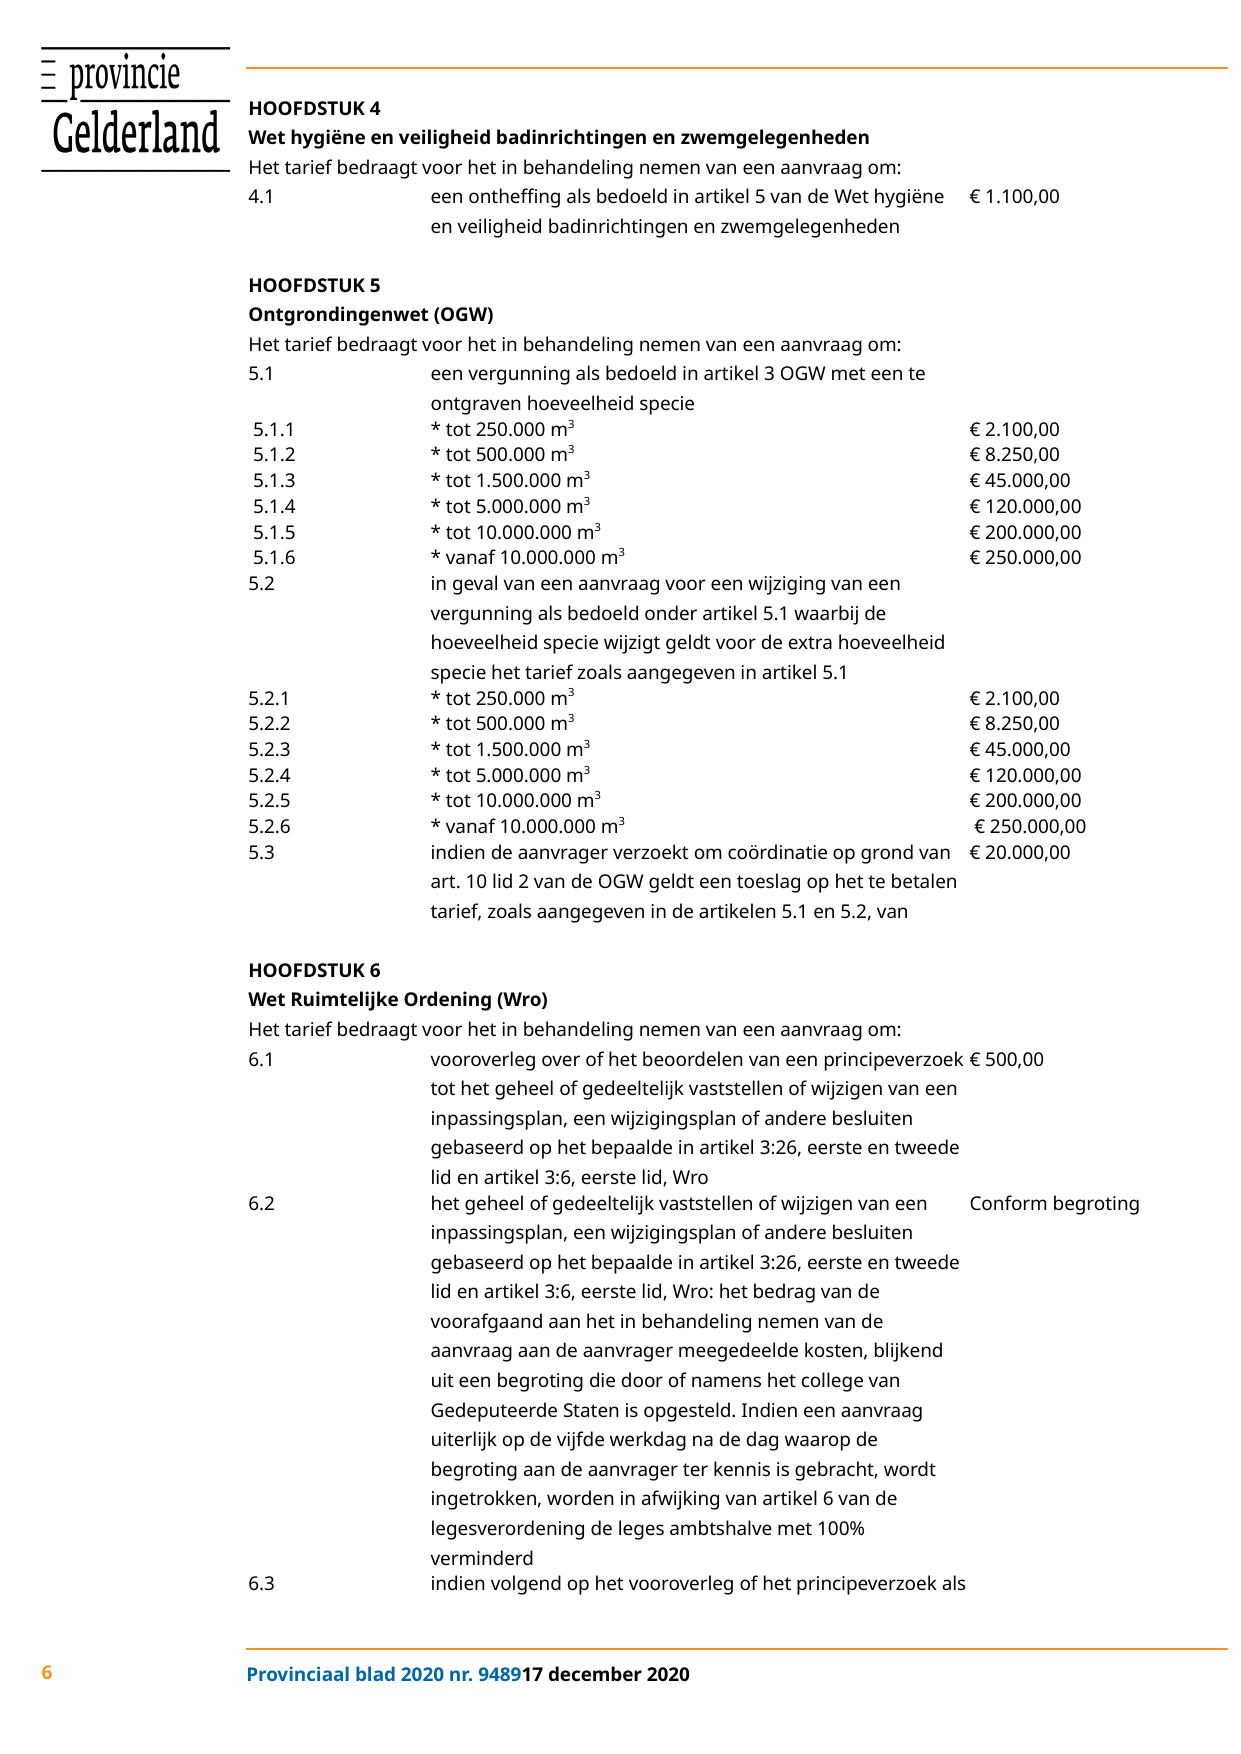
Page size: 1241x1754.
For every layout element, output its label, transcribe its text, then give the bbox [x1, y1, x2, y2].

table_cell indien de aanvrager verzoekt om coördinatie op grond van art. 10 lid 2 van de OGW geldt een toeslag op het te betalen tarief, zoals aangegeven in de artikelen 5.1 en 5.2, van [430, 839, 969, 924]
table_cell * tot 5.000.000 m3 [430, 493, 969, 519]
table_cell 5.2.1 [248, 685, 430, 711]
table_cell 5.2.5 [248, 788, 430, 813]
table_cell in geval van een aanvraag voor een wijziging van een vergunning als bedoeld onder artikel 5.1 waarbij de hoeveelheid specie wijzigt geldt voor de extra hoeveelheid specie het tarief zoals aangegeven in artikel 5.1 [430, 570, 969, 685]
table_cell € 200.000,00 [969, 519, 1152, 544]
table_header 5.1 [248, 361, 430, 416]
table_cell 5.1.6 [248, 545, 430, 570]
table_cell € 8.250,00 [969, 442, 1152, 467]
table_cell 5.2 [248, 570, 430, 685]
table_header € 500,00 [969, 1046, 1152, 1190]
table_header 4.1 [248, 184, 430, 239]
table_header een ontheffing als bedoeld in artikel 5 van de Wet hygiëne en veiligheid badinrichtingen en zwemgelegenheden [430, 184, 969, 239]
text HOOFDSTUK 5 [248, 272, 1152, 297]
text Wet Ruimtelijke Ordening (Wro) [248, 986, 1152, 1012]
table_cell * tot 10.000.000 m3 [430, 519, 969, 544]
table_cell € 2.100,00 [969, 416, 1152, 442]
table_cell € 250.000,00 [969, 545, 1152, 570]
table_cell * tot 250.000 m3 [430, 685, 969, 711]
picture [41, 47, 231, 172]
text HOOFDSTUK 6 [248, 957, 1152, 983]
table_cell € 8.250,00 [969, 711, 1152, 736]
table_cell indien volgend op het vooroverleg of het principeverzoek als [430, 1571, 969, 1596]
table_cell [969, 1571, 1152, 1596]
table_cell * tot 500.000 m3 [430, 711, 969, 736]
table_cell 5.1.5 [248, 519, 430, 544]
table_cell * tot 10.000.000 m3 [430, 788, 969, 813]
table_cell 5.1.3 [248, 468, 430, 493]
table_cell 5.3 [248, 839, 430, 924]
table_cell [969, 570, 1152, 685]
text Het tarief bedraagt voor het in behandeling nemen van een aanvraag om: [248, 154, 1152, 180]
table_cell het geheel of gedeeltelijk vaststellen of wijzigen van een inpassingsplan, een wijzigingsplan of andere besluiten gebaseerd op het bepaalde in artikel 3:26, eerste en tweede lid en artikel 3:6, eerste lid, Wro: het bedrag van de voorafgaand aan het in behandeling nemen van de aanvraag aan de aanvrager meegedeelde kosten, blijkend uit een begroting die door of namens het college van Gedeputeerde Staten is opgesteld. Indien een aanvraag uiterlijk op de vijfde werkdag na de dag waarop de begroting aan de aanvrager ter kennis is gebracht, wordt ingetrokken, worden in afwijking van artikel 6 van de legesverordening de leges ambtshalve met 100% verminderd [430, 1190, 969, 1571]
table_cell € 200.000,00 [969, 788, 1152, 813]
table_header 6.1 [248, 1046, 430, 1190]
table_cell € 45.000,00 [969, 736, 1152, 762]
table_cell 6.2 [248, 1190, 430, 1571]
table_cell € 120.000,00 [969, 493, 1152, 519]
table_cell € 2.100,00 [969, 685, 1152, 711]
text Het tarief bedraagt voor het in behandeling nemen van een aanvraag om: [248, 331, 1152, 357]
table_cell * vanaf 10.000.000 m3 [430, 814, 969, 839]
table_cell 5.1.4 [248, 493, 430, 519]
table_cell 5.2.3 [248, 736, 430, 762]
table_cell * tot 500.000 m3 [430, 442, 969, 467]
text HOOFDSTUK 4 [248, 95, 1152, 121]
table_cell 5.1.2 [248, 442, 430, 467]
table_cell € 45.000,00 [969, 468, 1152, 493]
text Ontgrondingenwet (OGW) [248, 301, 1152, 327]
table_cell € 120.000,00 [969, 762, 1152, 788]
table_header een vergunning als bedoeld in artikel 3 OGW met een te ontgraven hoeveelheid specie [430, 361, 969, 416]
text Het tarief bedraagt voor het in behandeling nemen van een aanvraag om: [248, 1016, 1152, 1042]
table_header € 1.100,00 [969, 184, 1152, 239]
text Wet hygiëne en veiligheid badinrichtingen en zwemgelegenheden [248, 124, 1152, 150]
table_cell 5.2.6 [248, 814, 430, 839]
table_header [969, 361, 1152, 416]
table_cell * tot 1.500.000 m3 [430, 468, 969, 493]
table_cell * tot 5.000.000 m3 [430, 762, 969, 788]
table_cell 5.1.1 [248, 416, 430, 442]
table_cell Conform begroting [969, 1190, 1152, 1571]
table_cell * vanaf 10.000.000 m3 [430, 545, 969, 570]
table_cell 5.2.4 [248, 762, 430, 788]
table_cell € 250.000,00 [969, 814, 1152, 839]
table_cell 5.2.2 [248, 711, 430, 736]
table_header vooroverleg over of het beoordelen van een principeverzoek tot het geheel of gedeeltelijk vaststellen of wijzigen van een inpassingsplan, een wijzigingsplan of andere besluiten gebaseerd op het bepaalde in artikel 3:26, eerste en tweede lid en artikel 3:6, eerste lid, Wro [430, 1046, 969, 1190]
table_cell * tot 250.000 m3 [430, 416, 969, 442]
table_cell 6.3 [248, 1571, 430, 1596]
table_cell * tot 1.500.000 m3 [430, 736, 969, 762]
table_cell € 20.000,00 [969, 839, 1152, 924]
